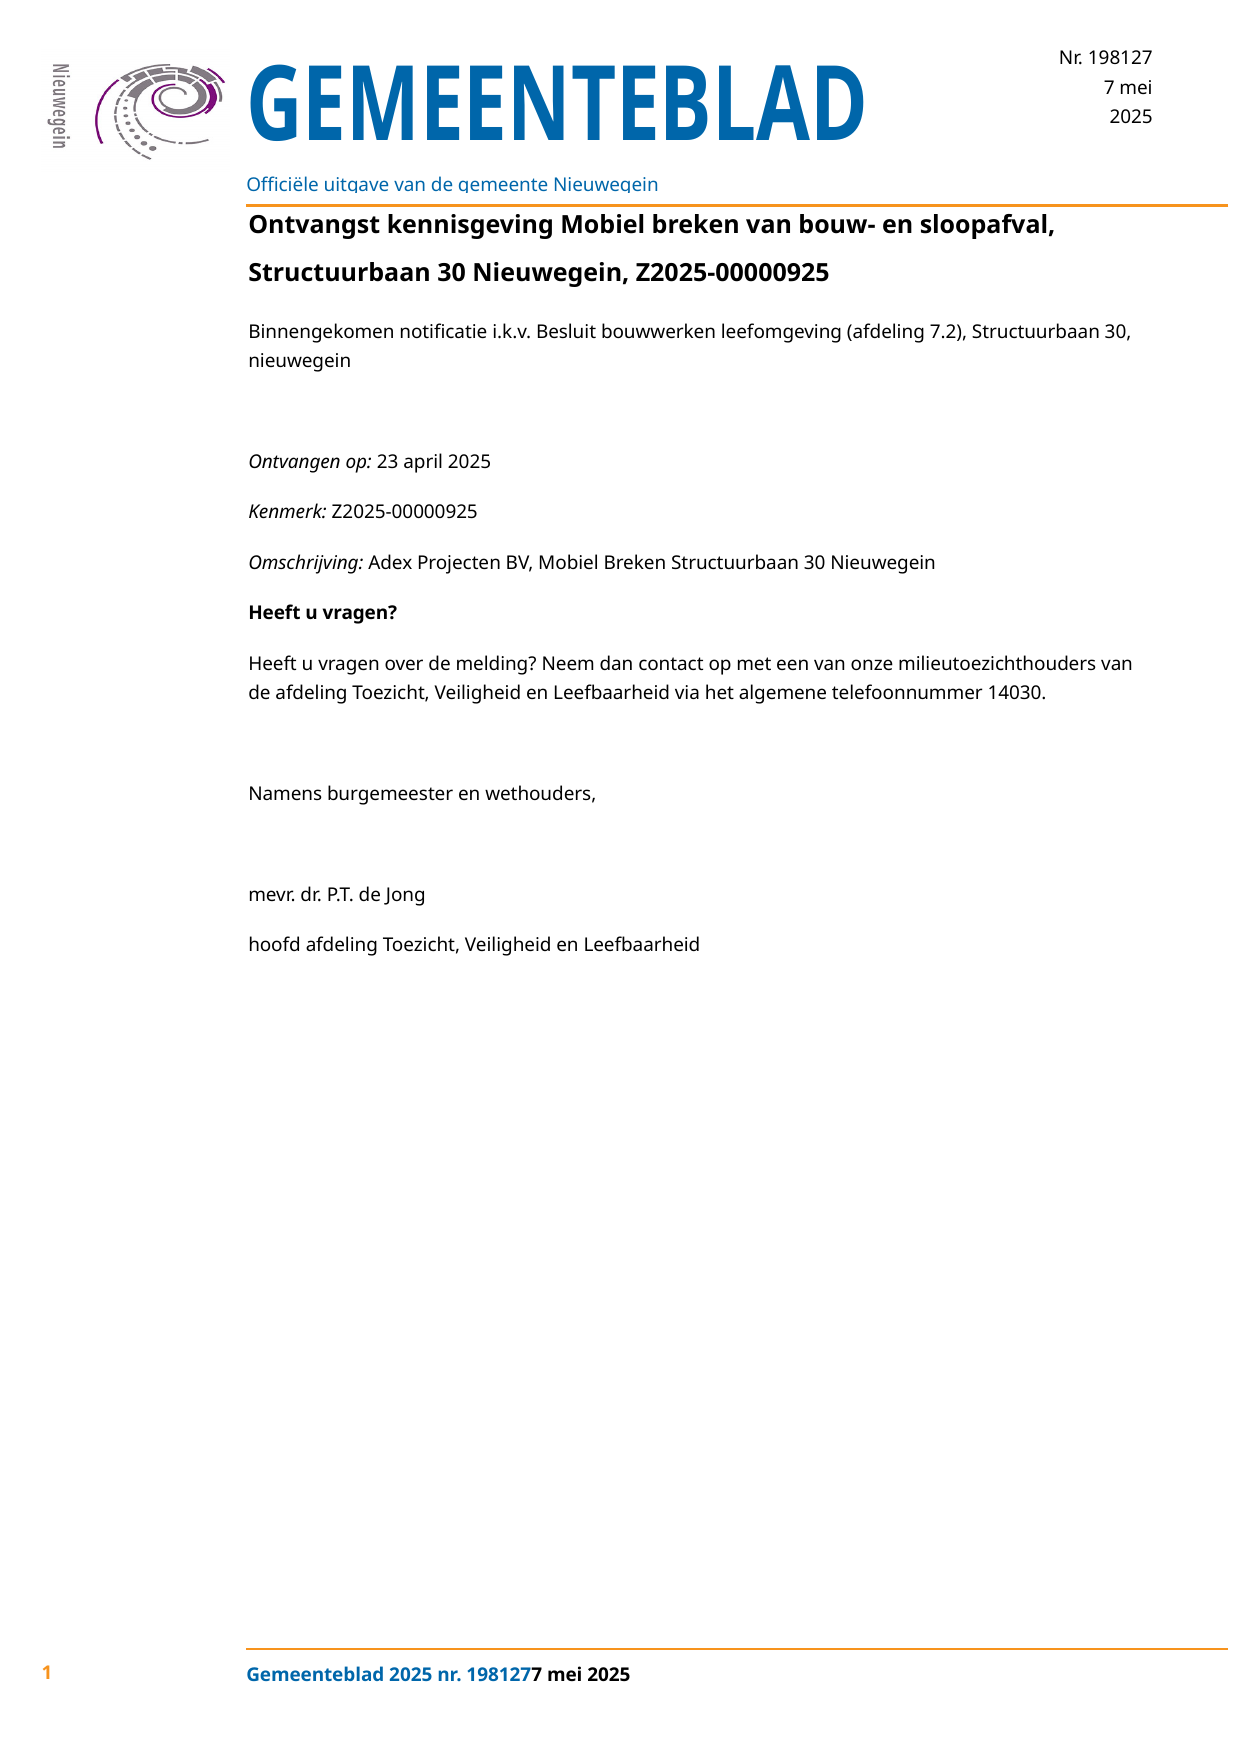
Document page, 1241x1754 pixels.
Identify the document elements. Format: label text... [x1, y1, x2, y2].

text hoofd afdeling Toezicht, Veiligheid en Leefbaarheid [248, 932, 1152, 957]
text mevr. dr. P.T. de Jong [248, 881, 1152, 907]
text Ontvangst kennisgeving Mobiel breken van bouw- en sloopafval, Structuurbaan 30 Nieuwegein, Z2025-00000925 [248, 207, 1152, 288]
text Namens burgemeester en wethouders, [248, 780, 1152, 806]
text Binnengekomen notificatie i.k.v. Besluit bouwwerken leefomgeving (afdeling 7.2), Structuurbaan 30, nieuwegein [248, 318, 1152, 373]
text Kenmerk: Z2025-00000925 [248, 499, 1152, 524]
picture [41, 47, 231, 172]
text Ontvangen op: 23 april 2025 [248, 448, 1152, 474]
text Omschrijving: Adex Projecten BV, Mobiel Breken Structuurbaan 30 Nieuwegein [248, 549, 1152, 575]
text Heeft u vragen over de melding? Neem dan contact op met een van onze milieutoezichthouders van de afdeling Toezicht, Veiligheid en Leefbaarheid via het algemene telefoonnummer 14030. [248, 650, 1152, 705]
text Heeft u vragen? [248, 599, 1152, 625]
